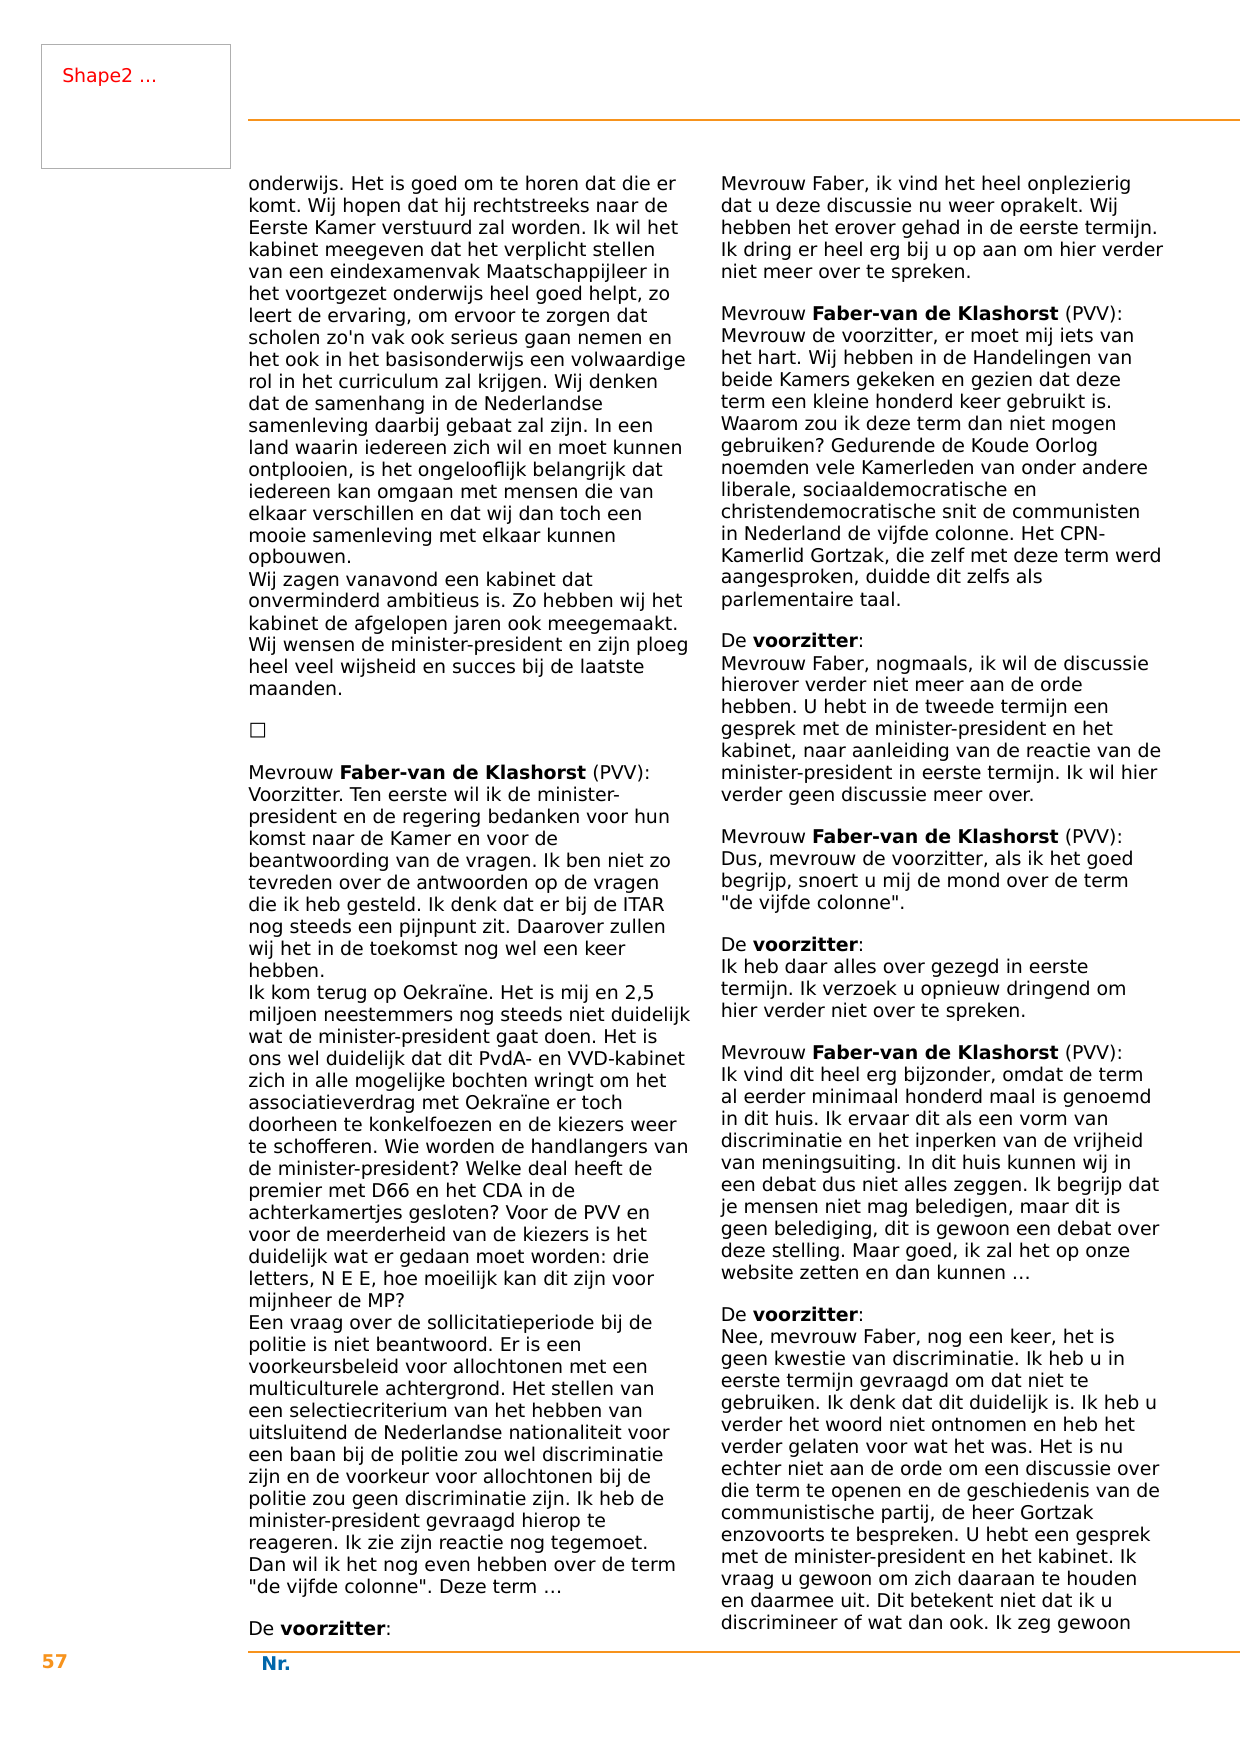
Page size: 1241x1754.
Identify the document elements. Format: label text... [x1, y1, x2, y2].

text Mevrouw de voorzitter, er moet mij iets van het hart. Wij hebben in de Handelingen van beide Kamers gekeken en gezien dat deze term een kleine honderd keer gebruikt is. Waarom zou ik deze term dan niet mogen gebruiken? Gedurende de Koude Oorlog noemden vele Kamerleden van onder andere liberale, sociaaldemocratische en christendemocratische snit de communisten in Nederland de vijfde colonne. Het CPN-Kamerlid Gortzak, die zelf met deze term werd aangesproken, duidde dit zelfs als parlementaire taal. [721, 325, 1163, 610]
text Dan wil ik het nog even hebben over de term "de vijfde colonne". Deze term … [248, 1553, 691, 1597]
text ⬜ [248, 720, 691, 742]
text De voorzitter: [721, 934, 1163, 956]
text Ik heb daar alles over gezegd in eerste termijn. Ik verzoek u opnieuw dringend om hier verder niet over te spreken. [721, 956, 1163, 1022]
text Mevrouw Faber, nogmaals, ik wil de discussie hierover verder niet meer aan de orde hebben. U hebt in de tweede termijn een gesprek met de minister-president en het kabinet, naar aanleiding van de reactie van de minister-president in eerste termijn. Ik wil hier verder geen discussie meer over. [721, 652, 1163, 806]
text Wij zagen vanavond een kabinet dat onverminderd ambitieus is. Zo hebben wij het kabinet de afgelopen jaren ook meegemaakt. Wij wensen de minister-president en zijn ploeg heel veel wijsheid en succes bij de laatste maanden. [248, 568, 691, 700]
text Mevrouw Faber-van de Klashorst (PVV): [721, 303, 1163, 325]
text De voorzitter: [721, 630, 1163, 652]
text De voorzitter: [248, 1617, 691, 1639]
text Mevrouw Faber-van de Klashorst (PVV): [248, 762, 691, 784]
text Voorzitter. Ten eerste wil ik de minister-president en de regering bedanken voor hun komst naar de Kamer en voor de beantwoording van de vragen. Ik ben niet zo tevreden over de antwoorden op de vragen die ik heb gesteld. Ik denk dat er bij de ITAR nog steeds een pijnpunt zit. Daarover zullen wij het in de toekomst nog wel een keer hebben. [248, 784, 691, 982]
text Mevrouw Faber-van de Klashorst (PVV): [721, 826, 1163, 848]
text Ik vind dit heel erg bijzonder, omdat de term al eerder minimaal honderd maal is genoemd in dit huis. Ik ervaar dit als een vorm van discriminatie en het inperken van de vrijheid van meningsuiting. In dit huis kunnen wij in een debat dus niet alles zeggen. Ik begrijp dat je mensen niet mag beledigen, maar dit is geen belediging, dit is gewoon een debat over deze stelling. Maar goed, ik zal het op onze website zetten en dan kunnen … [721, 1064, 1163, 1284]
text Ik kom terug op Oekraïne. Het is mij en 2,5 miljoen neestemmers nog steeds niet duidelijk wat de minister-president gaat doen. Het is ons wel duidelijk dat dit PvdA- en VVD-kabinet zich in alle mogelijke bochten wringt om het associatieverdrag met Oekraïne er toch doorheen te konkelfoezen en de kiezers weer te schofferen. Wie worden de handlangers van de minister-president? Welke deal heeft de premier met D66 en het CDA in de achterkamertjes gesloten? Voor de PVV en voor de meerderheid van de kiezers is het duidelijk wat er gedaan moet worden: drie letters, N E E, hoe moeilijk kan dit zijn voor mijnheer de MP? [248, 982, 691, 1312]
text Mevrouw Faber, ik vind het heel onplezierig dat u deze discussie nu weer oprakelt. Wij hebben het erover gehad in de eerste termijn. Ik dring er heel erg bij u op aan om hier verder niet meer over te spreken. [721, 173, 1163, 283]
text onderwijs. Het is goed om te horen dat die er komt. Wij hopen dat hij rechtstreeks naar de Eerste Kamer verstuurd zal worden. Ik wil het kabinet meegeven dat het verplicht stellen van een eindexamenvak Maatschappijleer in het voortgezet onderwijs heel goed helpt, zo leert de ervaring, om ervoor te zorgen dat scholen zo'n vak ook serieus gaan nemen en het ook in het basisonderwijs een volwaardige rol in het curriculum zal krijgen. Wij denken dat de samenhang in de Nederlandse samenleving daarbij gebaat zal zijn. In een land waarin iedereen zich wil en moet kunnen ontplooien, is het ongelooflijk belangrijk dat iedereen kan omgaan met mensen die van elkaar verschillen en dat wij dan toch een mooie samenleving met elkaar kunnen opbouwen. [248, 173, 691, 568]
text Nee, mevrouw Faber, nog een keer, het is geen kwestie van discriminatie. Ik heb u in eerste termijn gevraagd om dat niet te gebruiken. Ik denk dat dit duidelijk is. Ik heb u verder het woord niet ontnomen en heb het verder gelaten voor wat het was. Het is nu echter niet aan de orde om een discussie over die term te openen en de geschiedenis van de communistische partij, de heer Gortzak enzovoorts te bespreken. U hebt een gesprek met de minister-president en het kabinet. Ik vraag u gewoon om zich daaraan te houden en daarmee uit. Dit betekent niet dat ik u discrimineer of wat dan ook. Ik zeg gewoon [721, 1326, 1163, 1633]
text De voorzitter: [721, 1304, 1163, 1326]
text Dus, mevrouw de voorzitter, als ik het goed begrijp, snoert u mij de mond over de term "de vijfde colonne". [721, 848, 1163, 914]
text Mevrouw Faber-van de Klashorst (PVV): [721, 1042, 1163, 1064]
text Een vraag over de sollicitatieperiode bij de politie is niet beantwoord. Er is een voorkeursbeleid voor allochtonen met een multiculturele achtergrond. Het stellen van een selectiecriterium van het hebben van uitsluitend de Nederlandse nationaliteit voor een baan bij de politie zou wel discriminatie zijn en de voorkeur voor allochtonen bij de politie zou geen discriminatie zijn. Ik heb de minister-president gevraagd hierop te reageren. Ik zie zijn reactie nog tegemoet. [248, 1312, 691, 1553]
